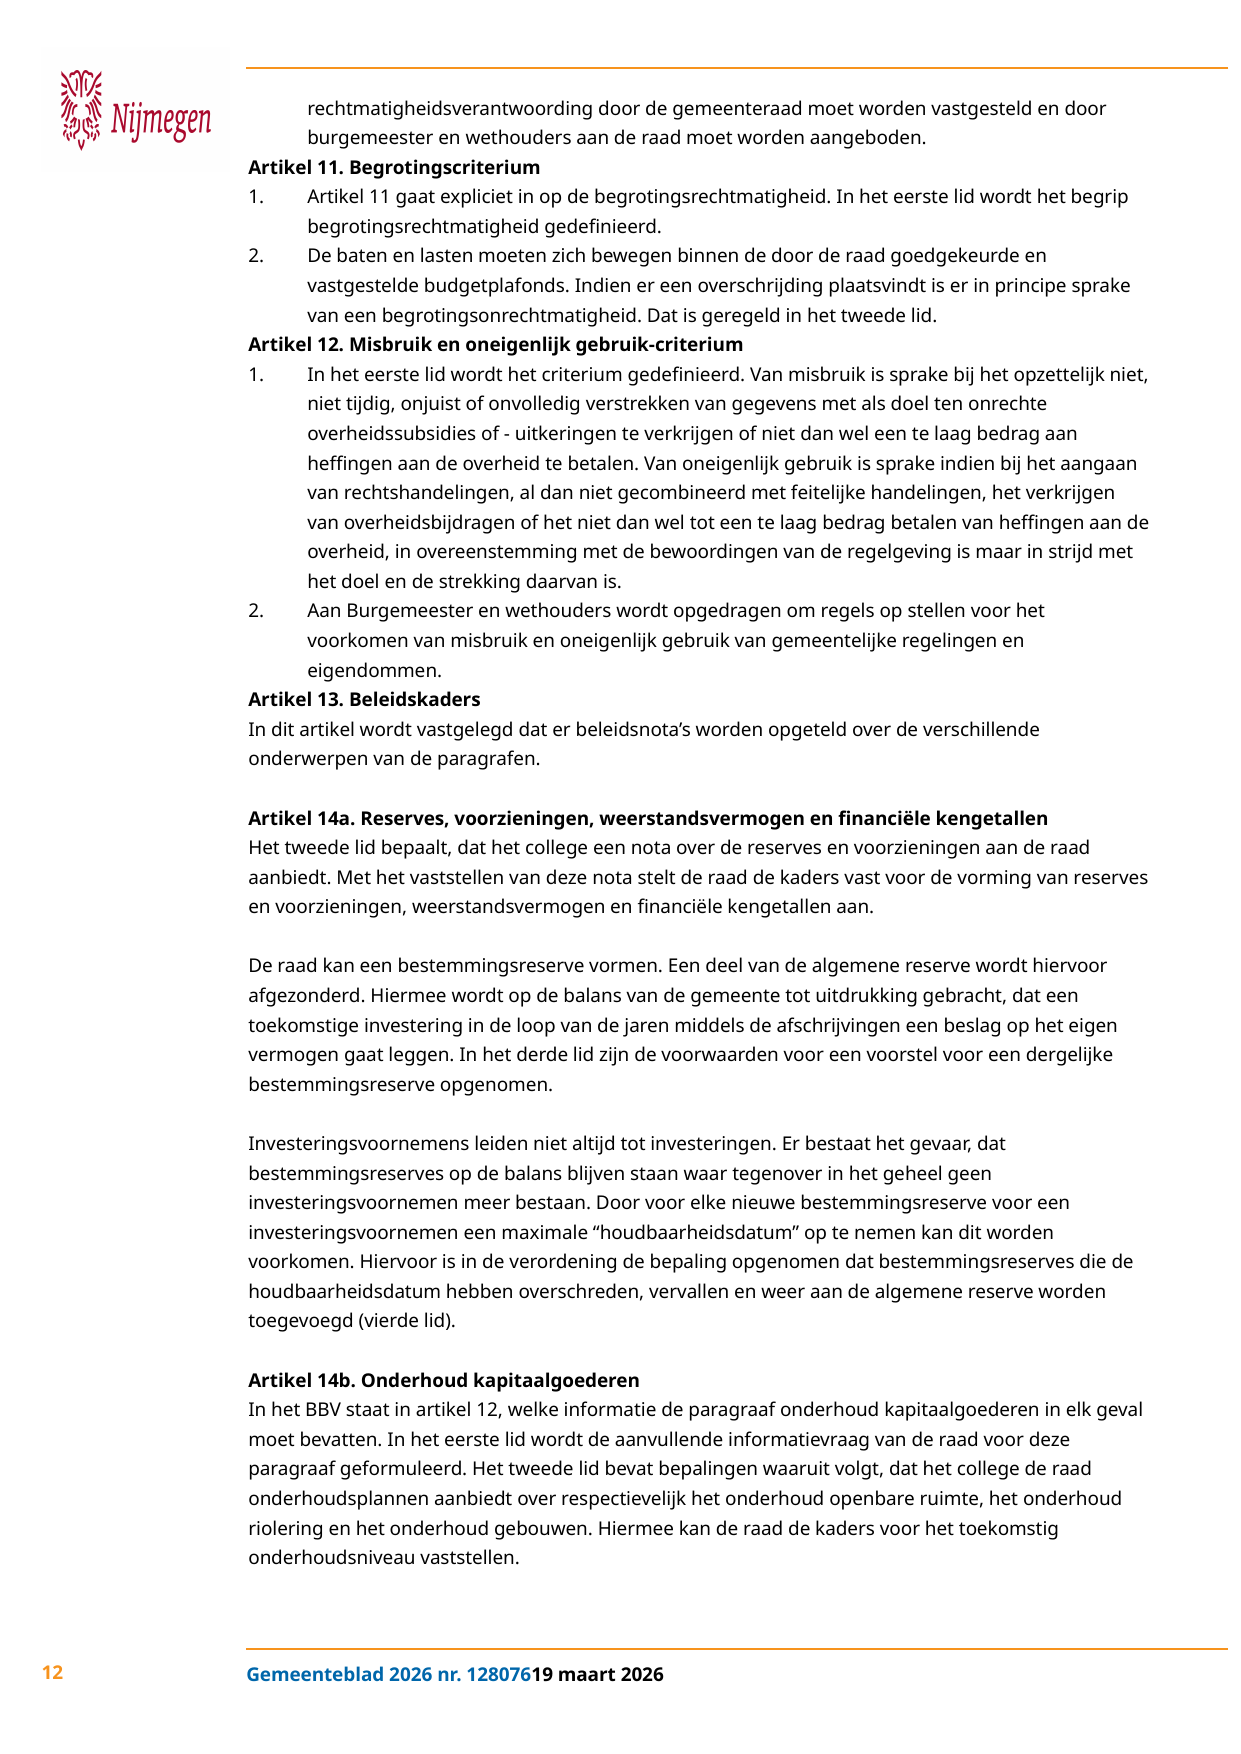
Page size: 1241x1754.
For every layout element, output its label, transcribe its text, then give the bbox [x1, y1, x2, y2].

text De raad kan een bestemmingsreserve vormen. Een deel van de algemene reserve wordt hiervoor afgezonderd. Hiermee wordt op de balans van de gemeente tot uitdrukking gebracht, dat een toekomstige investering in de loop van de jaren middels de afschrijvingen een beslag op het eigen vermogen gaat leggen. In het derde lid zijn de voorwaarden voor een voorstel voor een dergelijke bestemmingsreserve opgenomen. [248, 953, 1152, 1097]
text In dit artikel wordt vastgelegd dat er beleidsnota’s worden opgeteld over de verschillende onderwerpen van de paragrafen. [248, 716, 1152, 771]
text Artikel 11. Begrotingscriterium [248, 154, 1152, 180]
list Aan Burgemeester en wethouders wordt opgedragen om regels op stellen voor het voorkomen van misbruik en oneigenlijk gebruik van gemeentelijke regelingen en eigendommen. [248, 598, 1152, 683]
text Het tweede lid bepaalt, dat het college een nota over de reserves en voorzieningen aan de raad aanbiedt. Met het vaststellen van deze nota stelt de raad de kaders vast voor de vorming van reserves en voorzieningen, weerstandsvermogen en financiële kengetallen aan. [248, 834, 1152, 919]
picture [41, 47, 231, 172]
text Artikel 12. Misbruik en oneigenlijk gebruik-criterium [248, 331, 1152, 357]
text In het BBV staat in artikel 12, welke informatie de paragraaf onderhoud kapitaalgoederen in elk geval moet bevatten. In het eerste lid wordt de aanvullende informatievraag van de raad voor deze paragraaf geformuleerd. Het tweede lid bevat bepalingen waaruit volgt, dat het college de raad onderhoudsplannen aanbiedt over respectievelijk het onderhoud openbare ruimte, het onderhoud riolering en het onderhoud gebouwen. Hiermee kan de raad de kaders voor het toekomstig onderhoudsniveau vaststellen. [248, 1396, 1152, 1570]
list Artikel 11 gaat expliciet in op de begrotingsrechtmatigheid. In het eerste lid wordt het begrip begrotingsrechtmatigheid gedefinieerd. [248, 183, 1152, 239]
text Artikel 14a. Reserves, voorzieningen, weerstandsvermogen en financiële kengetallen [248, 805, 1152, 831]
text Artikel 13. Beleidskaders [248, 686, 1152, 712]
list De baten en lasten moeten zich bewegen binnen de door de raad goedgekeurde en vastgestelde budgetplafonds. Indien er een overschrijding plaatsvindt is er in principe sprake van een begrotingsonrechtmatigheid. Dat is geregeld in het tweede lid. [248, 243, 1152, 328]
text Investeringsvoornemens leiden niet altijd tot investeringen. Er bestaat het gevaar, dat bestemmingsreserves op de balans blijven staan waar tegenover in het geheel geen investeringsvoornemen meer bestaan. Door voor elke nieuwe bestemmingsreserve voor een investeringsvoornemen een maximale “houdbaarheidsdatum” op te nemen kan dit worden voorkomen. Hiervoor is in de verordening de bepaling opgenomen dat bestemmingsreserves die de houdbaarheidsdatum hebben overschreden, vervallen en weer aan de algemene reserve worden toegevoegd (vierde lid). [248, 1130, 1152, 1333]
text Artikel 14b. Onderhoud kapitaalgoederen [248, 1367, 1152, 1393]
list rechtmatigheidsverantwoording door de gemeenteraad moet worden vastgesteld en door burgemeester en wethouders aan de raad moet worden aangeboden. [248, 95, 1152, 150]
list In het eerste lid wordt het criterium gedefinieerd. Van misbruik is sprake bij het opzettelijk niet, niet tijdig, onjuist of onvolledig verstrekken van gegevens met als doel ten onrechte overheidssubsidies of - uitkeringen te verkrijgen of niet dan wel een te laag bedrag aan heffingen aan de overheid te betalen. Van oneigenlijk gebruik is sprake indien bij het aangaan van rechtshandelingen, al dan niet gecombineerd met feitelijke handelingen, het verkrijgen van overheidsbijdragen of het niet dan wel tot een te laag bedrag betalen van heffingen aan de overheid, in overeenstemming met de bewoordingen van de regelgeving is maar in strijd met het doel en de strekking daarvan is. [248, 361, 1152, 594]
